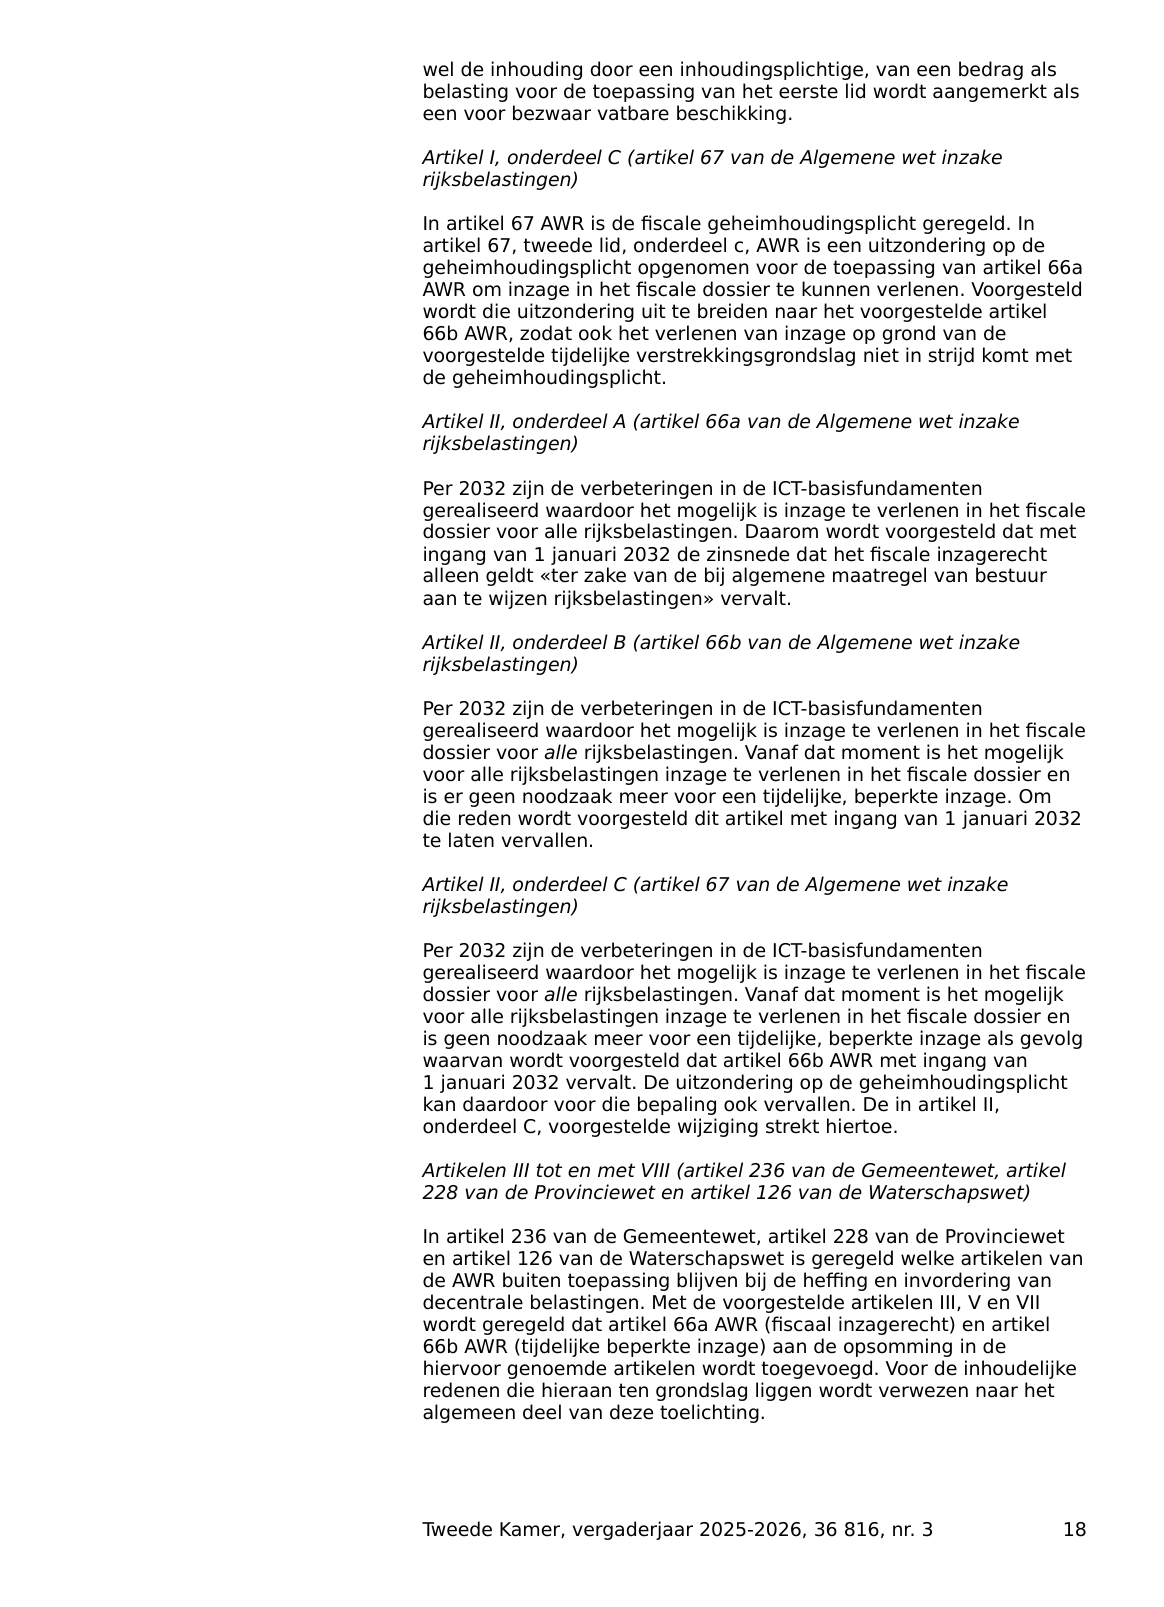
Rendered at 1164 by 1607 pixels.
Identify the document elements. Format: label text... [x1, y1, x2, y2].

text In artikel 236 van de Gemeentewet, artikel 228 van de Provinciewet en artikel 126 van de Waterschapswet is geregeld welke artikelen van de AWR buiten toepassing blijven bij de heffing en invordering van decentrale belastingen. Met de voorgestelde artikelen III, V en VII wordt geregeld dat artikel 66a AWR (fiscaal inzagerecht) en artikel 66b AWR (tijdelijke beperkte inzage) aan de opsomming in de hiervoor genoemde artikelen wordt toegevoegd. Voor de inhoudelijke redenen die hieraan ten grondslag liggen wordt verwezen naar het algemeen deel van deze toelichting. [422, 1226, 1087, 1424]
subtitle Artikelen III tot en met VIII (artikel 236 van de Gemeentewet, artikel 228 van de Provinciewet en artikel 126 van de Waterschapswet) [422, 1160, 1087, 1204]
text wel de inhouding door een inhoudingsplichtige, van een bedrag als belasting voor de toepassing van het eerste lid wordt aangemerkt als een voor bezwaar vatbare beschikking. [422, 59, 1087, 125]
text In artikel 67 AWR is de fiscale geheimhoudingsplicht geregeld. In artikel 67, tweede lid, onderdeel c, AWR is een uitzondering op de geheimhoudingsplicht opgenomen voor de toepassing van artikel 66a AWR om inzage in het fiscale dossier te kunnen verlenen. Voorgesteld wordt die uitzondering uit te breiden naar het voorgestelde artikel 66b AWR, zodat ook het verlenen van inzage op grond van de voorgestelde tijdelijke verstrekkingsgrondslag niet in strijd komt met de geheimhoudingsplicht. [422, 213, 1087, 389]
text Per 2032 zijn de verbeteringen in de ICT-basisfundamenten gerealiseerd waardoor het mogelijk is inzage te verlenen in het fiscale dossier voor alle rijksbelastingen. Vanaf dat moment is het mogelijk voor alle rijksbelastingen inzage te verlenen in het fiscale dossier en is geen noodzaak meer voor een tijdelijke, beperkte inzage als gevolg waarvan wordt voorgesteld dat artikel 66b AWR met ingang van 1 januari 2032 vervalt. De uitzondering op de geheimhoudingsplicht kan daardoor voor die bepaling ook vervallen. De in artikel II, onderdeel C, voorgestelde wijziging strekt hiertoe. [422, 940, 1087, 1138]
subtitle Artikel II, onderdeel C (artikel 67 van de Algemene wet inzake rijksbelastingen) [422, 874, 1087, 918]
subtitle Artikel II, onderdeel A (artikel 66a van de Algemene wet inzake rijksbelastingen) [422, 411, 1087, 455]
text Per 2032 zijn de verbeteringen in de ICT-basisfundamenten gerealiseerd waardoor het mogelijk is inzage te verlenen in het fiscale dossier voor alle rijksbelastingen. Vanaf dat moment is het mogelijk voor alle rijksbelastingen inzage te verlenen in het fiscale dossier en is er geen noodzaak meer voor een tijdelijke, beperkte inzage. Om die reden wordt voorgesteld dit artikel met ingang van 1 januari 2032 te laten vervallen. [422, 698, 1087, 852]
subtitle Artikel I, onderdeel C (artikel 67 van de Algemene wet inzake rijksbelastingen) [422, 147, 1087, 191]
subtitle Artikel II, onderdeel B (artikel 66b van de Algemene wet inzake rijksbelastingen) [422, 632, 1087, 676]
text Per 2032 zijn de verbeteringen in de ICT-basisfundamenten gerealiseerd waardoor het mogelijk is inzage te verlenen in het fiscale dossier voor alle rijksbelastingen. Daarom wordt voorgesteld dat met ingang van 1 januari 2032 de zinsnede dat het fiscale inzagerecht alleen geldt «ter zake van de bij algemene maatregel van bestuur aan te wijzen rijksbelastingen» vervalt. [422, 477, 1087, 609]
